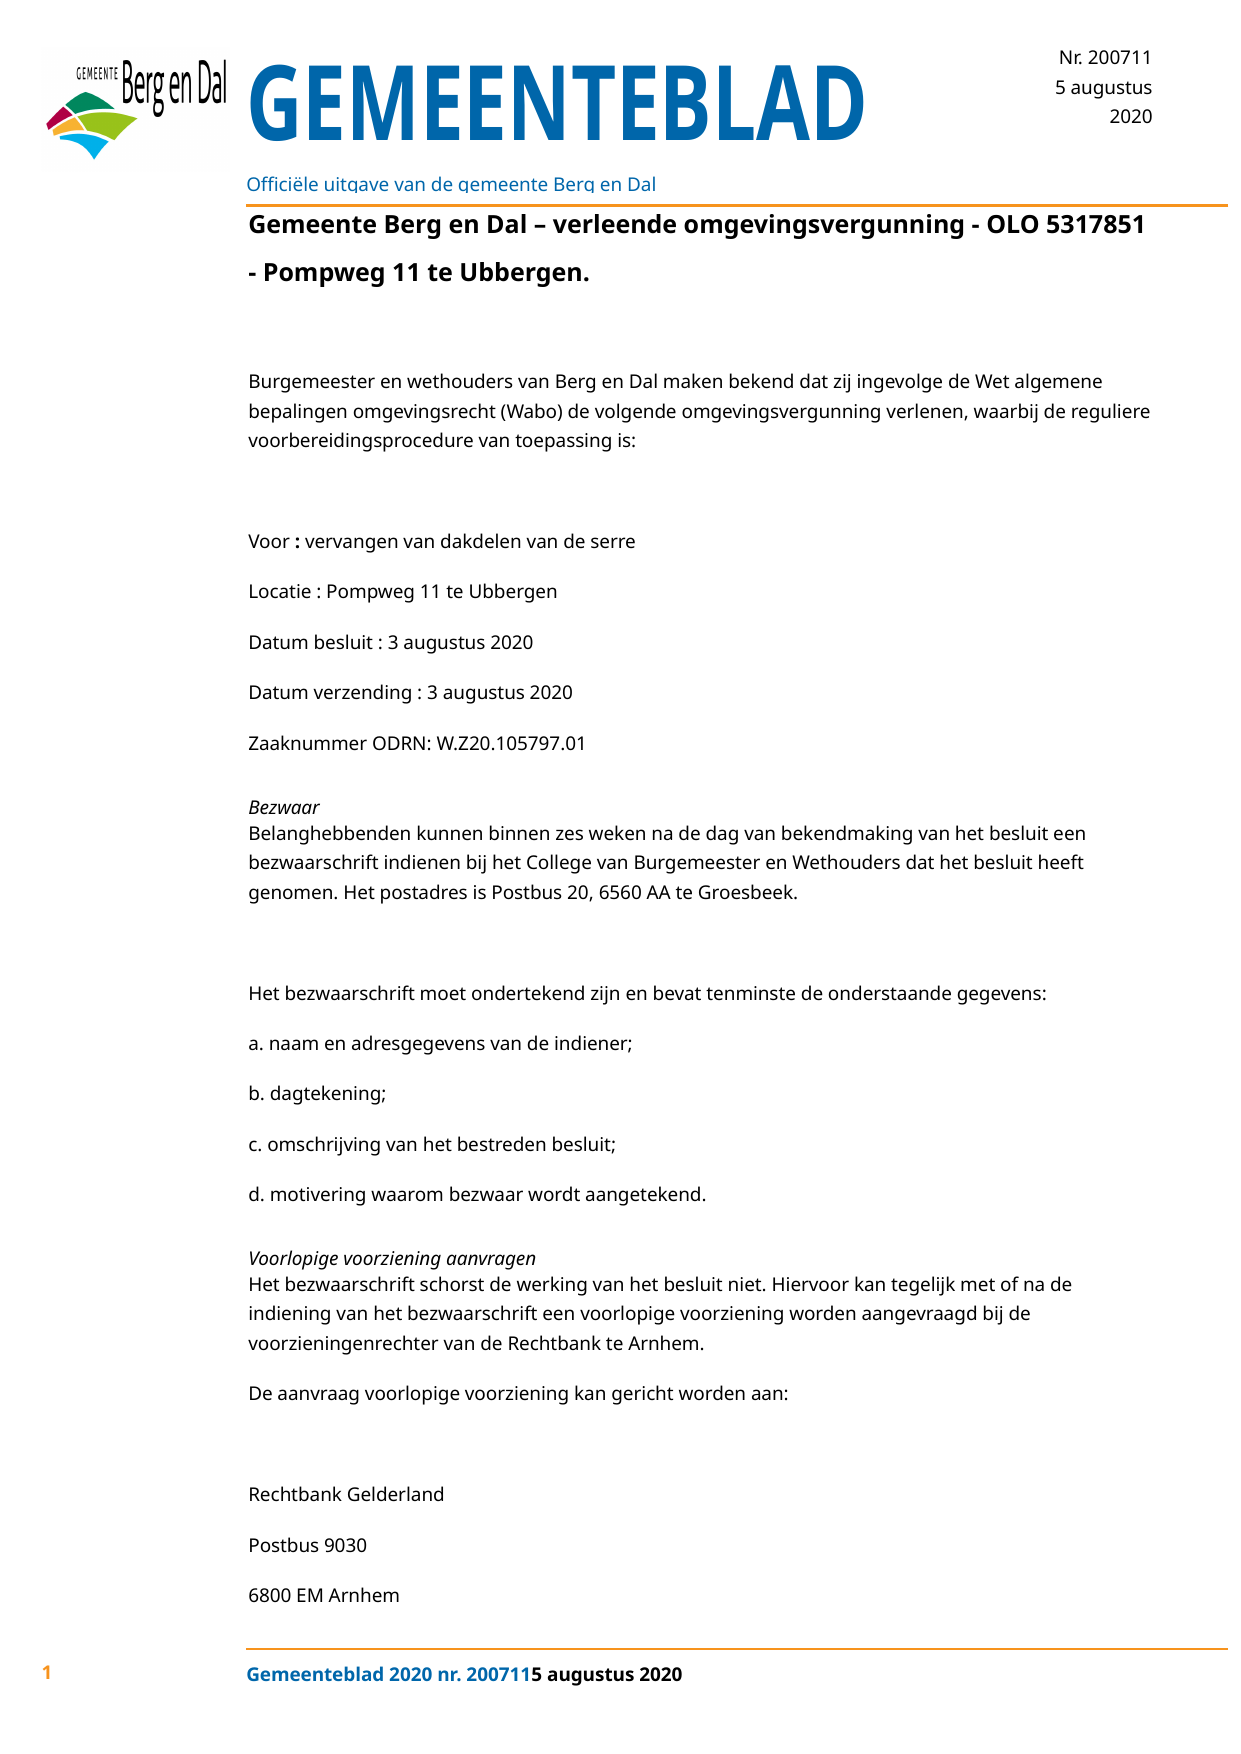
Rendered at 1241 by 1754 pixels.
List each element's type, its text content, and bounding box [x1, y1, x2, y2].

text De aanvraag voorlopige voorziening kan gericht worden aan: [248, 1381, 1152, 1406]
text Burgemeester en wethouders van Berg en Dal maken bekend dat zij ingevolge de Wet algemene bepalingen omgevingsrecht (Wabo) de volgende omgevingsvergunning verlenen, waarbij de reguliere voorbereidingsprocedure van toepassing is: [248, 368, 1152, 453]
text Gemeente Berg en Dal – verleende omgevingsvergunning - OLO 5317851 - Pompweg 11 te Ubbergen. [248, 207, 1152, 288]
text Het bezwaarschrift moet ondertekend zijn en bevat tenminste de onderstaande gegevens: [248, 980, 1152, 1005]
text 6800 EM Arnhem [248, 1582, 1152, 1608]
text Rechtbank Gelderland [248, 1481, 1152, 1507]
picture [41, 47, 231, 172]
text Datum besluit : 3 augustus 2020 [248, 629, 1152, 655]
text Postbus 9030 [248, 1532, 1152, 1558]
text Bezwaar [248, 794, 1152, 820]
text Zaaknummer ODRN: W.Z20.105797.01 [248, 730, 1152, 756]
text c. omschrijving van het bestreden besluit; [248, 1131, 1152, 1157]
text a. naam en adresgegevens van de indiener; [248, 1030, 1152, 1056]
text Datum verzending : 3 augustus 2020 [248, 679, 1152, 705]
text b. dagtekening; [248, 1081, 1152, 1106]
text Het bezwaarschrift schorst de werking van het besluit niet. Hiervoor kan tegelijk met of na de indiening van het bezwaarschrift een voorlopige voorziening worden aangevraagd bij de voorzieningenrechter van de Rechtbank te Arnhem. [248, 1271, 1152, 1356]
text d. motivering waarom bezwaar wordt aangetekend. [248, 1181, 1152, 1207]
text Voorlopige voorziening aanvragen [248, 1245, 1152, 1271]
text Belanghebbenden kunnen binnen zes weken na de dag van bekendmaking van het besluit een bezwaarschrift indienen bij het College van Burgemeester en Wethouders dat het besluit heeft genomen. Het postadres is Postbus 20, 6560 AA te Groesbeek. [248, 820, 1152, 904]
text Locatie : Pompweg 11 te Ubbergen [248, 579, 1152, 604]
text Voor : vervangen van dakdelen van de serre [248, 528, 1152, 554]
